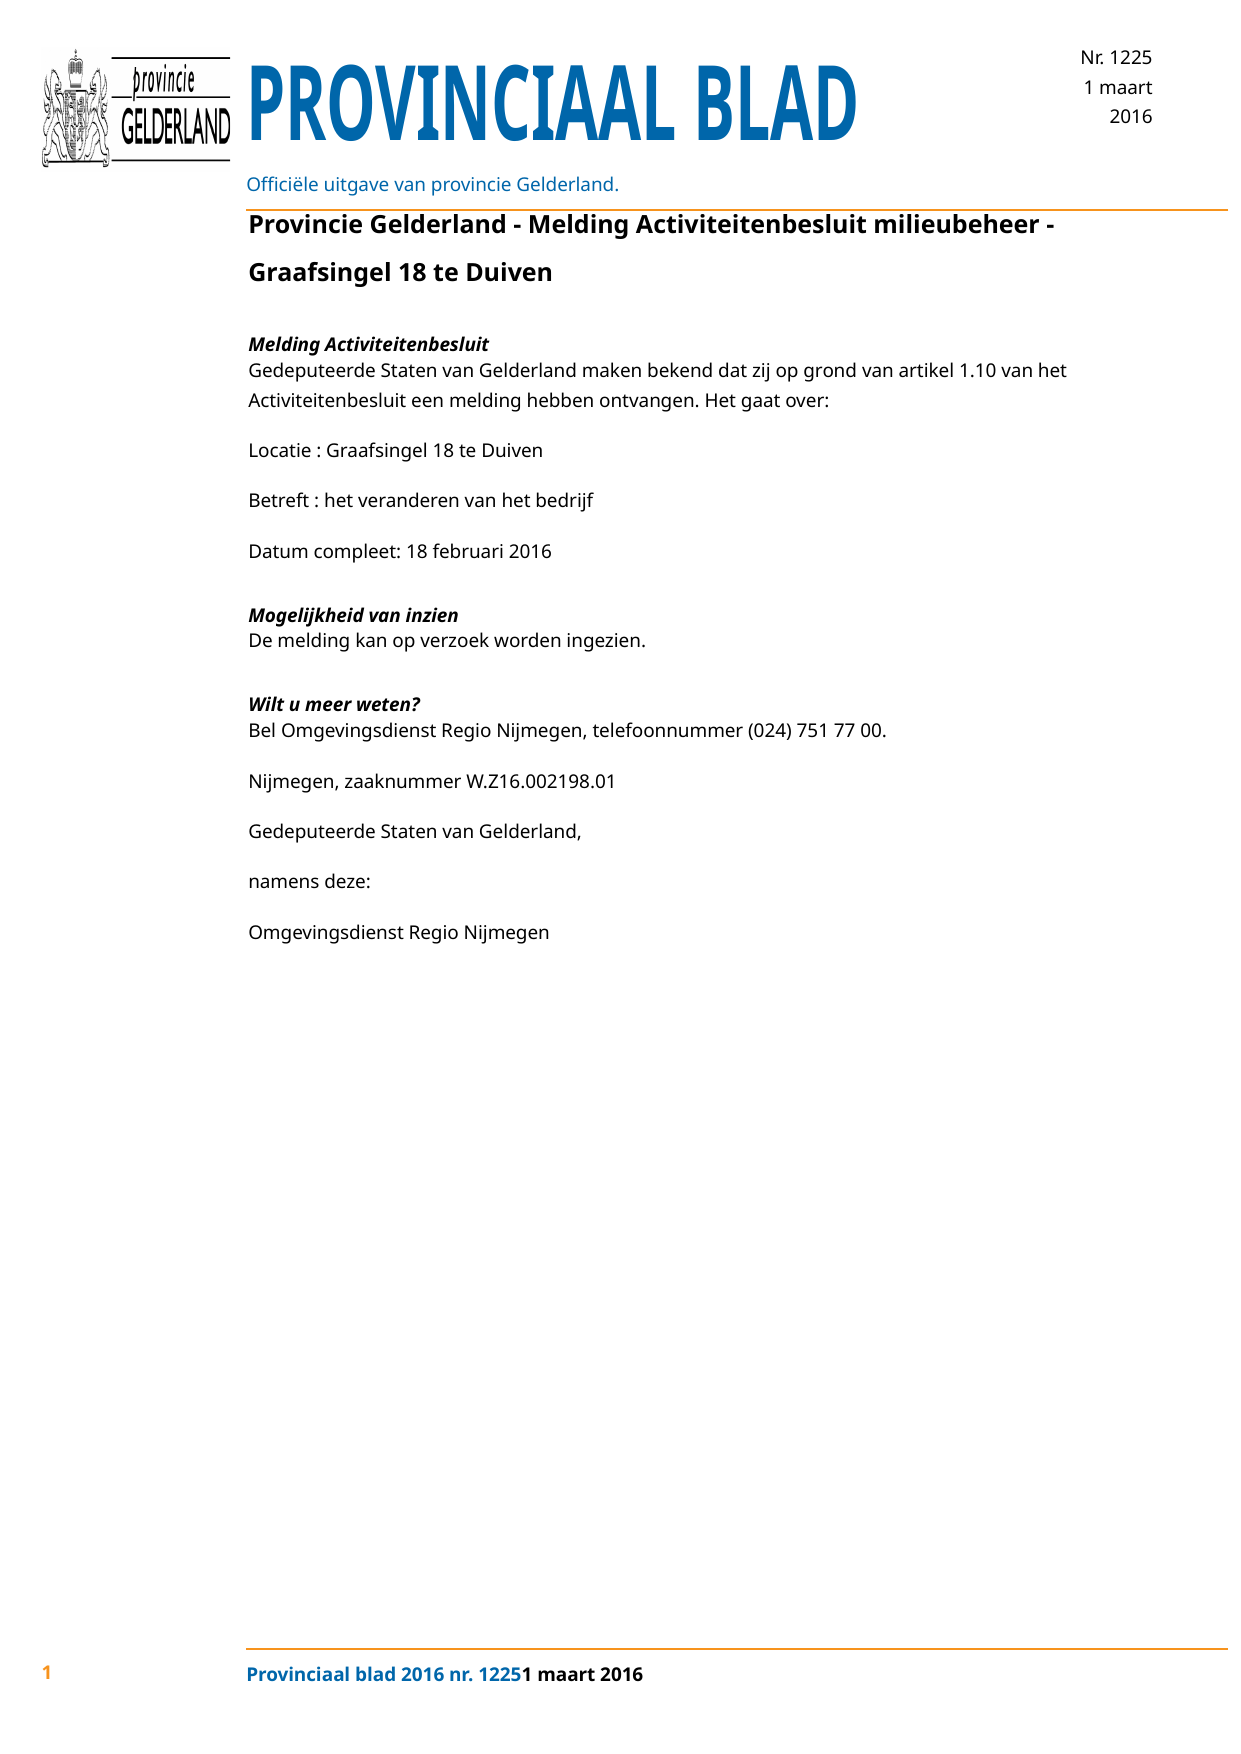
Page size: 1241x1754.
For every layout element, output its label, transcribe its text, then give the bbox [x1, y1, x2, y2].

text Melding Activiteitenbesluit [248, 331, 1152, 357]
text Locatie : Graafsingel 18 te Duiven [248, 437, 1152, 463]
text Wilt u meer weten? [248, 692, 1152, 717]
text Betreft : het veranderen van het bedrijf [248, 488, 1152, 513]
text Gedeputeerde Staten van Gelderland maken bekend dat zij op grond van artikel 1.10 van het Activiteitenbesluit een melding hebben ontvangen. Het gaat over: [248, 357, 1152, 412]
text Mogelijkheid van inzien [248, 602, 1152, 628]
text Gedeputeerde Staten van Gelderland, [248, 818, 1152, 844]
text Provincie Gelderland - Melding Activiteitenbesluit milieubeheer - Graafsingel 18 te Duiven [248, 211, 1152, 288]
text Datum compleet: 18 februari 2016 [248, 538, 1152, 564]
text Omgevingsdienst Regio Nijmegen [248, 919, 1152, 945]
text De melding kan op verzoek worden ingezien. [248, 628, 1152, 653]
text Nijmegen, zaaknummer W.Z16.002198.01 [248, 768, 1152, 793]
picture [41, 47, 231, 172]
text Bel Omgevingsdienst Regio Nijmegen, telefoonnummer (024) 751 77 00. [248, 717, 1152, 743]
text namens deze: [248, 869, 1152, 894]
